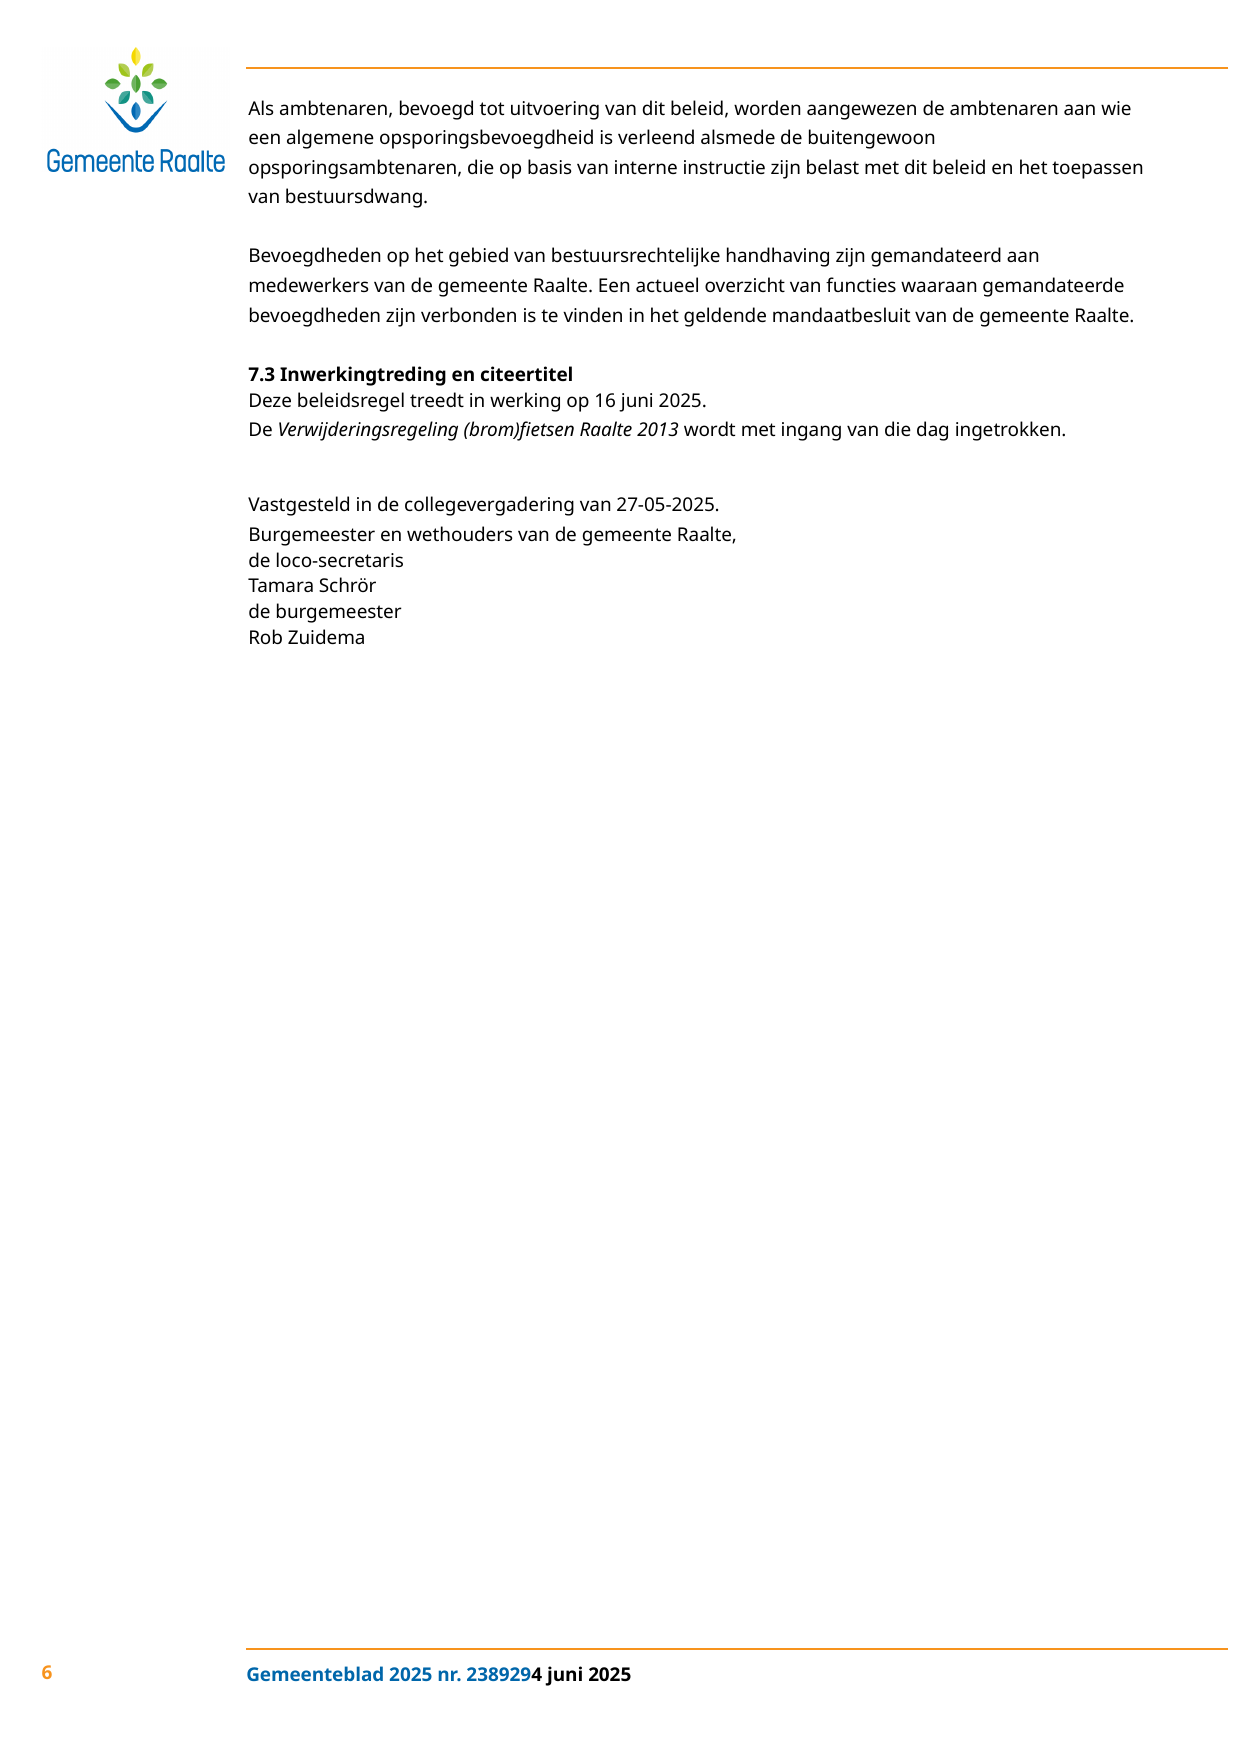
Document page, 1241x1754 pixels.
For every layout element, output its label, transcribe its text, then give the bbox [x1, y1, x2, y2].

text Rob Zuidema [248, 624, 1152, 650]
picture [41, 47, 231, 172]
text Vastgesteld in de collegevergadering van 27-05-2025. [248, 492, 1152, 517]
text De Verwijderingsregeling (brom)fietsen Raalte 2013 wordt met ingang van die dag ingetrokken. [248, 416, 1152, 442]
text de burgemeester [248, 598, 1152, 624]
text de loco-secretaris [248, 547, 1152, 573]
text Als ambtenaren, bevoegd tot uitvoering van dit beleid, worden aangewezen de ambtenaren aan wie een algemene opsporingsbevoegdheid is verleend alsmede de buitengewoon opsporingsambtenaren, die op basis van interne instructie zijn belast met dit beleid en het toepassen van bestuursdwang. [248, 95, 1152, 209]
text Deze beleidsregel treedt in werking op 16 juni 2025. [248, 387, 1152, 412]
text Bevoegdheden op het gebied van bestuursrechtelijke handhaving zijn gemandateerd aan medewerkers van de gemeente Raalte. Een actueel overzicht van functies waaraan gemandateerde bevoegdheden zijn verbonden is te vinden in het geldende mandaatbesluit van de gemeente Raalte. [248, 243, 1152, 328]
text Burgemeester en wethouders van de gemeente Raalte, [248, 521, 1152, 547]
text 7.3 Inwerkingtreding en citeertitel [248, 361, 1152, 387]
text Tamara Schrör [248, 573, 1152, 598]
